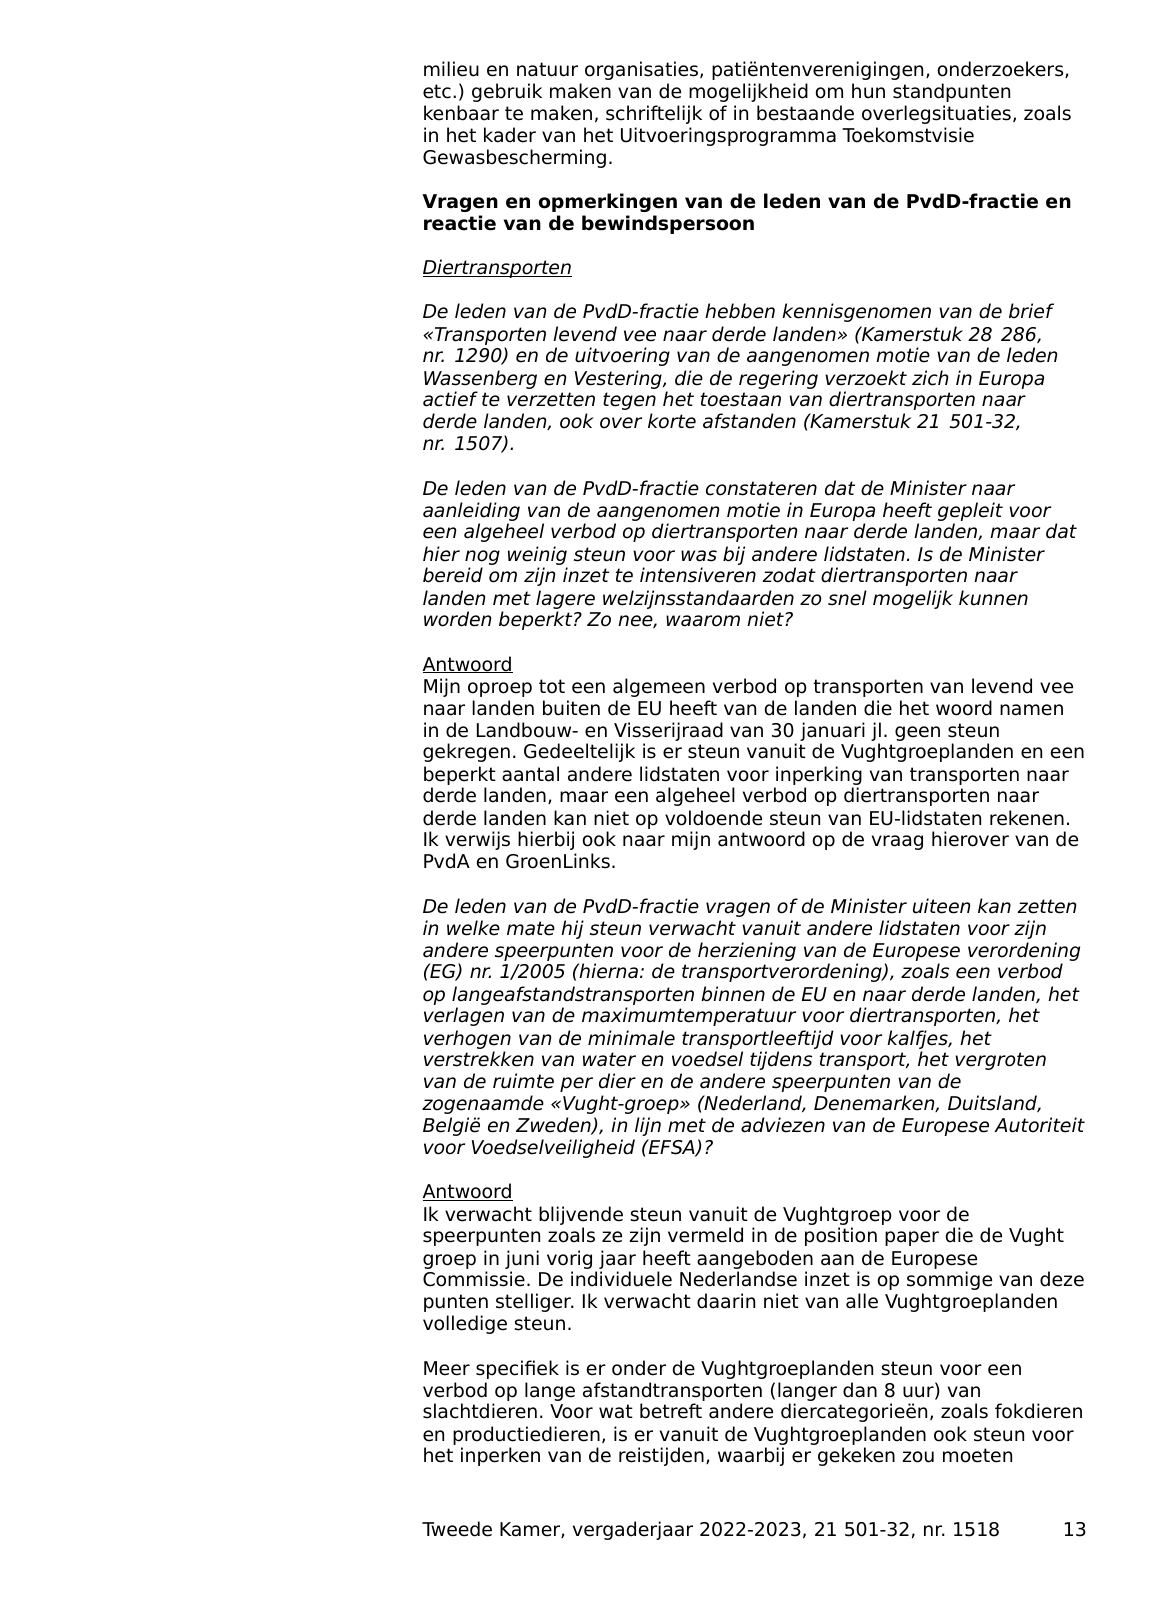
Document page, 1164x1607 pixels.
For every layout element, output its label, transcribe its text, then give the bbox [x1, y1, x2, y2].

text Antwoord [422, 1181, 1087, 1203]
text De leden van de PvdD-fractie vragen of de Minister uiteen kan zetten in welke mate hij steun verwacht vanuit andere lidstaten voor zijn andere speerpunten voor de herziening van de Europese verordening (EG) nr. 1/2005 (hierna: de transportverordening), zoals een verbod op langeafstandstransporten binnen de EU en naar derde landen, het verlagen van de maximumtemperatuur voor diertransporten, het verhogen van de minimale transportleeftijd voor kalfjes, het verstrekken van water en voedsel tijdens transport, het vergroten van de ruimte per dier en de andere speerpunten van de zogenaamde «Vught-groep» (Nederland, Denemarken, Duitsland, België en Zweden), in lijn met de adviezen van de Europese Autoriteit voor Voedselveiligheid (EFSA)? [422, 896, 1087, 1159]
text Mijn oproep tot een algemeen verbod op transporten van levend vee naar landen buiten de EU heeft van de landen die het woord namen in de Landbouw- en Visserijraad van 30 januari jl. geen steun gekregen. Gedeeltelijk is er steun vanuit de Vughtgroeplanden en een beperkt aantal andere lidstaten voor inperking van transporten naar derde landen, maar een algeheel verbod op diertransporten naar derde landen kan niet op voldoende steun van EU-lidstaten rekenen. Ik verwijs hierbij ook naar mijn antwoord op de vraag hierover van de PvdA en GroenLinks. [422, 676, 1087, 873]
subtitle Diertransporten [422, 257, 1087, 279]
text Ik verwacht blijvende steun vanuit de Vughtgroep voor de speerpunten zoals ze zijn vermeld in de position paper die de Vught groep in juni vorig jaar heeft aangeboden aan de Europese Commissie. De individuele Nederlandse inzet is op sommige van deze punten stelliger. Ik verwacht daarin niet van alle Vughtgroeplanden volledige steun. [422, 1203, 1087, 1335]
text De leden van de PvdD-fractie hebben kennisgenomen van de brief «Transporten levend vee naar derde landen» (Kamerstuk 28 286, nr. 1290) en de uitvoering van de aangenomen motie van de leden Wassenberg en Vestering, die de regering verzoekt zich in Europa actief te verzetten tegen het toestaan van diertransporten naar derde landen, ook over korte afstanden (Kamerstuk 21 501-32, nr. 1507). [422, 301, 1087, 455]
text milieu en natuur organisaties, patiëntenverenigingen, onderzoekers, etc.) gebruik maken van de mogelijkheid om hun standpunten kenbaar te maken, schriftelijk of in bestaande overlegsituaties, zoals in het kader van het Uitvoeringsprogramma Toekomstvisie Gewasbescherming. [422, 59, 1087, 169]
text De leden van de PvdD-fractie constateren dat de Minister naar aanleiding van de aangenomen motie in Europa heeft gepleit voor een algeheel verbod op diertransporten naar derde landen, maar dat hier nog weinig steun voor was bij andere lidstaten. Is de Minister bereid om zijn inzet te intensiveren zodat diertransporten naar landen met lagere welzijnsstandaarden zo snel mogelijk kunnen worden beperkt? Zo nee, waarom niet? [422, 477, 1087, 631]
subtitle Vragen en opmerkingen van de leden van de PvdD-fractie en reactie van de bewindspersoon [422, 191, 1087, 235]
text Meer specifiek is er onder de Vughtgroeplanden steun voor een verbod op lange afstandtransporten (langer dan 8 uur) van slachtdieren. Voor wat betreft andere diercategorieën, zoals fokdieren en productiedieren, is er vanuit de Vughtgroeplanden ook steun voor het inperken van de reistijden, waarbij er gekeken zou moeten [422, 1357, 1087, 1467]
text Antwoord [422, 653, 1087, 676]
